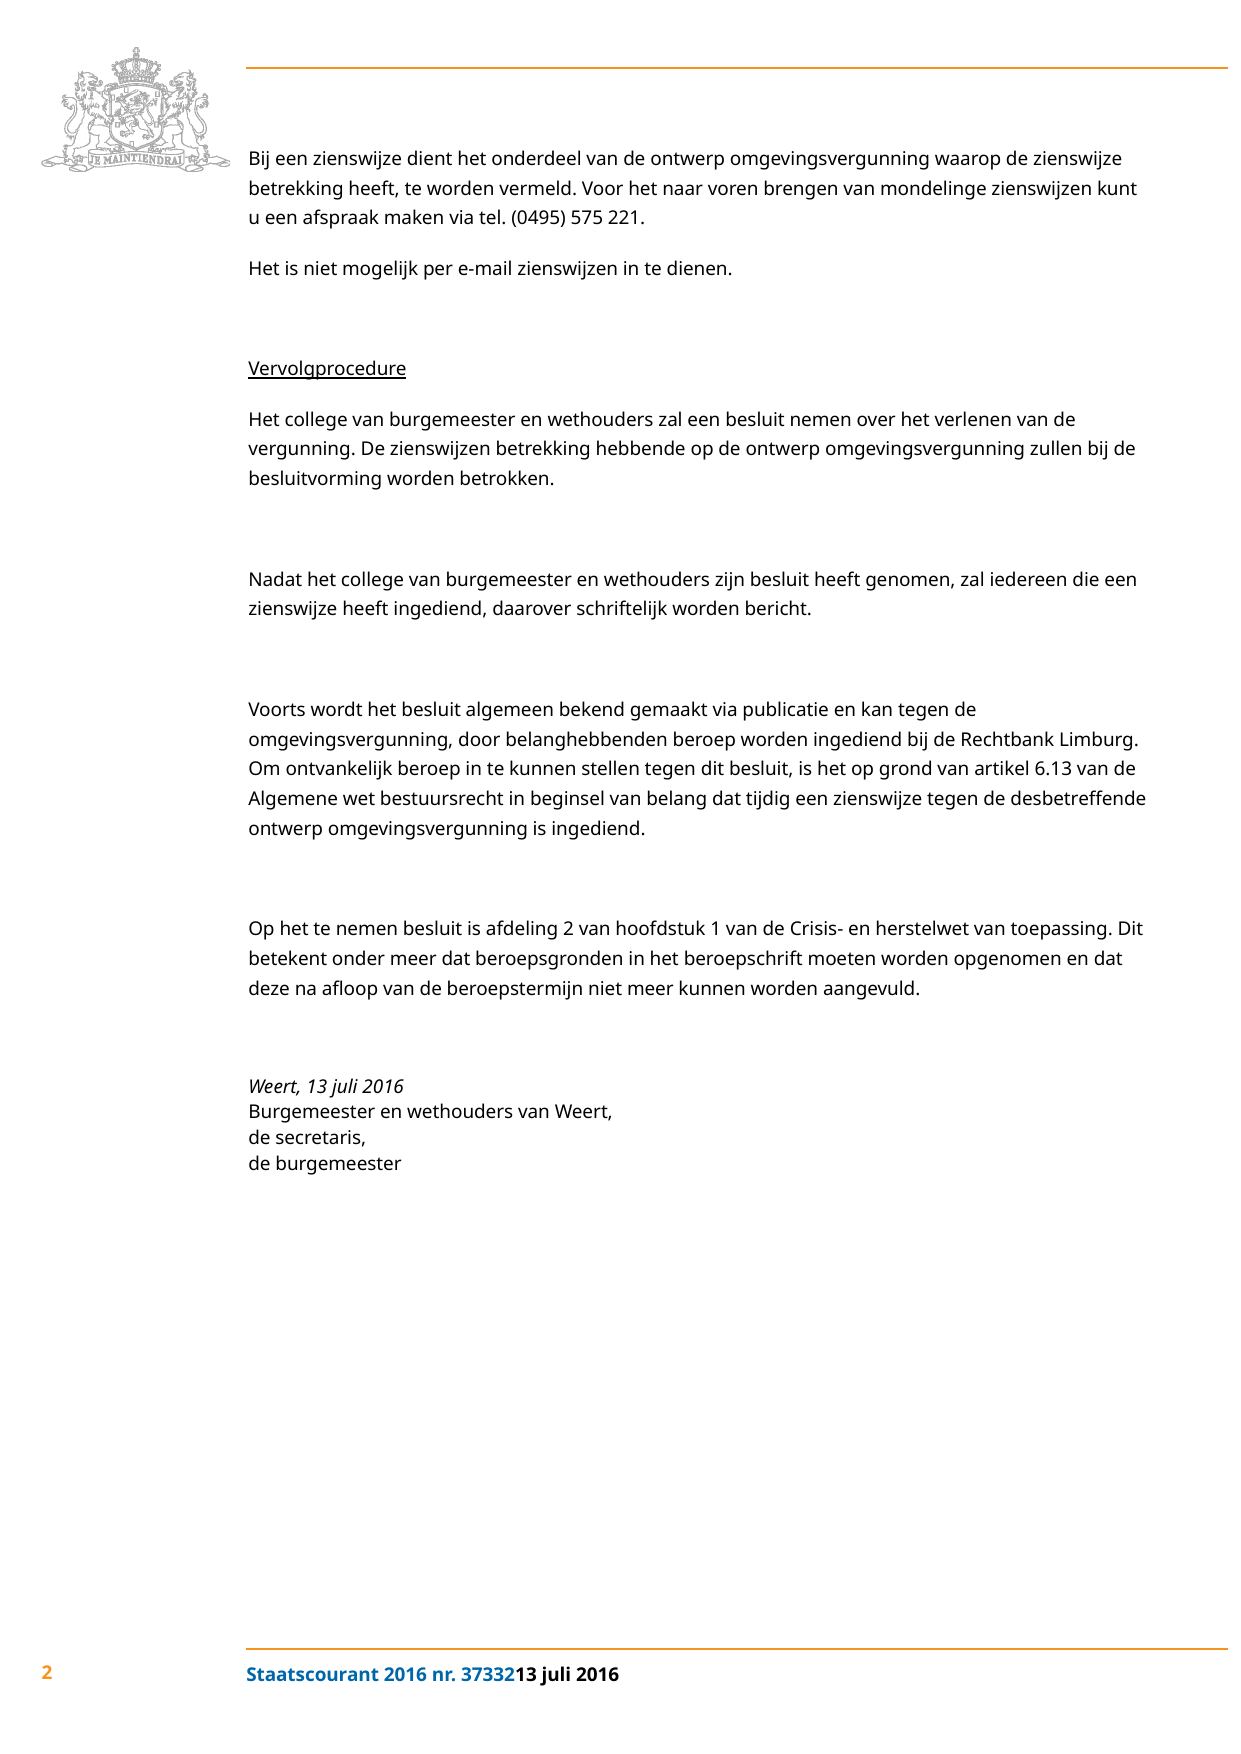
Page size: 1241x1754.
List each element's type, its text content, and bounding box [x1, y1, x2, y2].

text Voorts wordt het besluit algemeen bekend gemaakt via publicatie en kan tegen de omgevingsvergunning, door belanghebbenden beroep worden ingediend bij de Rechtbank Limburg. Om ontvankelijk beroep in te kunnen stellen tegen dit besluit, is het op grond van artikel 6.13 van de Algemene wet bestuursrecht in beginsel van belang dat tijdig een zienswijze tegen de desbetreffende ontwerp omgevingsvergunning is ingediend. [248, 696, 1152, 841]
text de burgemeester [248, 1150, 1152, 1176]
text Nadat het college van burgemeester en wethouders zijn besluit heeft genomen, zal iedereen die een zienswijze heeft ingediend, daarover schriftelijk worden bericht. [248, 566, 1152, 621]
picture [41, 47, 231, 172]
text de secretaris, [248, 1124, 1152, 1150]
text Op het te nemen besluit is afdeling 2 van hoofdstuk 1 van de Crisis- en herstelwet van toepassing. Dit betekent onder meer dat beroepsgronden in het beroepschrift moeten worden opgenomen en dat deze na afloop van de beroepstermijn niet meer kunnen worden aangevuld. [248, 916, 1152, 1001]
text Bij een zienswijze dient het onderdeel van de ontwerp omgevingsvergunning waarop de zienswijze betrekking heeft, te worden vermeld. Voor het naar voren brengen van mondelinge zienswijzen kunt u een afspraak maken via tel. (0495) 575 221. [248, 145, 1152, 230]
text Vervolgprocedure [248, 356, 1152, 381]
text Weert, 13 juli 2016 [248, 1073, 1152, 1099]
text Burgemeester en wethouders van Weert, [248, 1099, 1152, 1124]
text Het college van burgemeester en wethouders zal een besluit nemen over het verlenen van de vergunning. De zienswijzen betrekking hebbende op de ontwerp omgevingsvergunning zullen bij de besluitvorming worden betrokken. [248, 406, 1152, 491]
text Het is niet mogelijk per e-mail zienswijzen in te dienen. [248, 255, 1152, 281]
